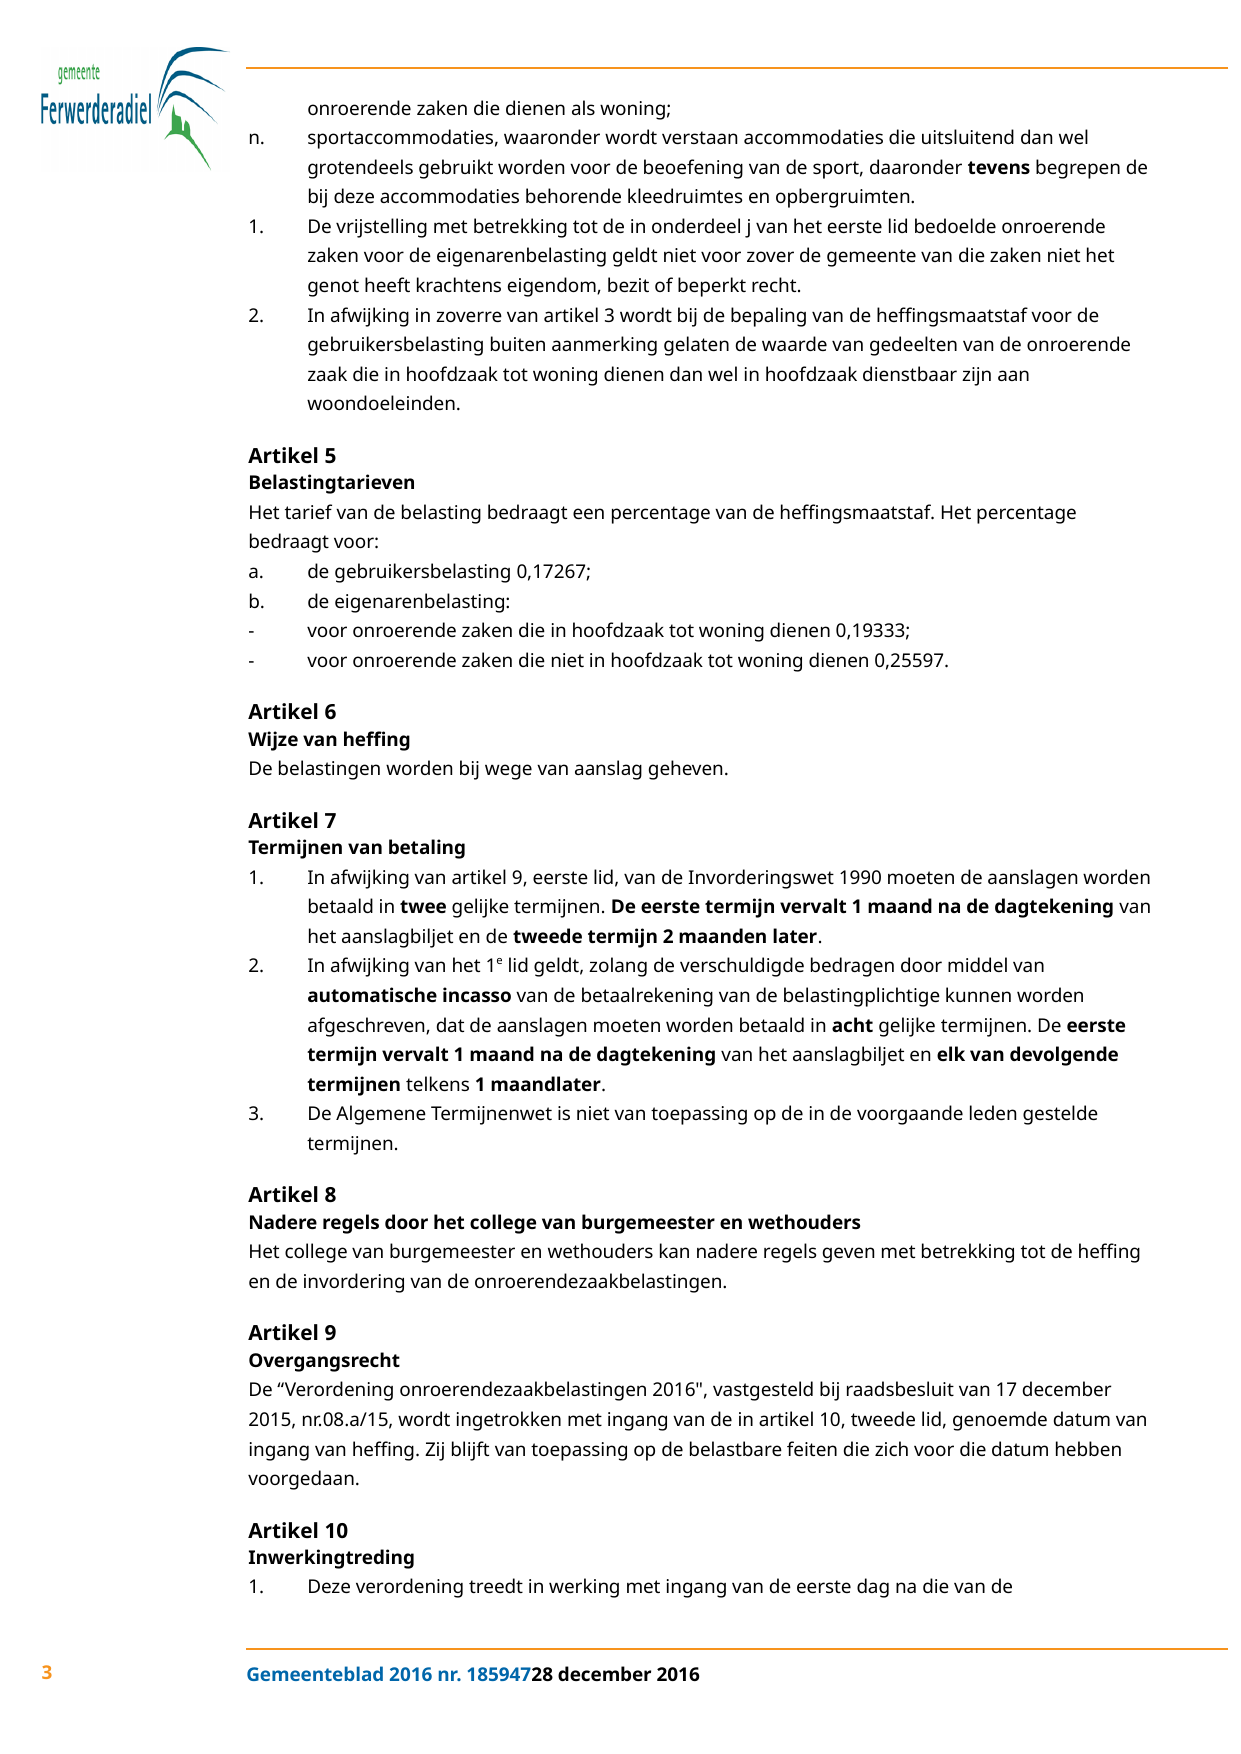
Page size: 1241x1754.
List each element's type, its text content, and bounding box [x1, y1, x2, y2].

text Artikel 7 [248, 806, 1152, 834]
text Overgangsrecht [248, 1347, 1152, 1373]
list de gebruikersbelasting 0,17267; [248, 558, 1152, 584]
list onroerende zaken die dienen als woning; [248, 95, 1152, 121]
text Het college van burgemeester en wethouders kan nadere regels geven met betrekking tot de heffing en de invordering van de onroerendezaakbelastingen. [248, 1238, 1152, 1294]
text Inwerkingtreding [248, 1544, 1152, 1570]
text Artikel 6 [248, 697, 1152, 726]
list sportaccommodaties, waaronder wordt verstaan accommodaties die uitsluitend dan wel grotendeels gebruikt worden voor de beoefening van de sport, daaronder tevens begrepen de bij deze accommodaties behorende kleedruimtes en opbergruimten. [248, 124, 1152, 209]
text Belastingtarieven [248, 469, 1152, 495]
text De belastingen worden bij wege van aanslag geheven. [248, 755, 1152, 781]
list In afwijking van artikel 9, eerste lid, van de Invorderingswet 1990 moeten de aanslagen worden betaald in twee gelijke termijnen. De eerste termijn vervalt 1 maand na de dagtekening van het aanslagbiljet en de tweede termijn 2 maanden later. [248, 864, 1152, 949]
list In afwijking in zoverre van artikel 3 wordt bij de bepaling van de heffingsmaatstaf voor de gebruikersbelasting buiten aanmerking gelaten de waarde van gedeelten van de onroerende zaak die in hoofdzaak tot woning dienen dan wel in hoofdzaak dienstbaar zijn aan woondoeleinden. [248, 302, 1152, 416]
list de eigenarenbelasting: [248, 588, 1152, 613]
text Artikel 10 [248, 1516, 1152, 1544]
text Wijze van heffing [248, 726, 1152, 752]
list Deze verordening treedt in werking met ingang van de eerste dag na die van de [248, 1574, 1152, 1599]
list De vrijstelling met betrekking tot de in onderdeel j van het eerste lid bedoelde onroerende zaken voor de eigenarenbelasting geldt niet voor zover de gemeente van die zaken niet het genot heeft krachtens eigendom, bezit of beperkt recht. [248, 213, 1152, 298]
list In afwijking van het 1e lid geldt, zolang de verschuldigde bedragen door middel van automatische incasso van de betaalrekening van de belastingplichtige kunnen worden afgeschreven, dat de aanslagen moeten worden betaald in acht gelijke termijnen. De eerste termijn vervalt 1 maand na de dagtekening van het aanslagbiljet en elk van devolgende termijnen telkens 1 maandlater. [248, 953, 1152, 1097]
list voor onroerende zaken die in hoofdzaak tot woning dienen 0,19333; [248, 617, 1152, 643]
list De Algemene Termijnenwet is niet van toepassing op de in de voorgaande leden gestelde termijnen. [248, 1101, 1152, 1156]
list voor onroerende zaken die niet in hoofdzaak tot woning dienen 0,25597. [248, 647, 1152, 673]
text Artikel 5 [248, 441, 1152, 469]
text Artikel 8 [248, 1181, 1152, 1209]
text Het tarief van de belasting bedraagt een percentage van de heffingsmaatstaf. Het percentage bedraagt voor: [248, 499, 1152, 554]
text Artikel 9 [248, 1318, 1152, 1347]
text De “Verordening onroerendezaakbelastingen 2016", vastgesteld bij raadsbesluit van 17 december 2015, nr.08.a/15, wordt ingetrokken met ingang van de in artikel 10, tweede lid, genoemde datum van ingang van heffing. Zij blijft van toepassing op de belastbare feiten die zich voor die datum hebben voorgedaan. [248, 1377, 1152, 1491]
text Termijnen van betaling [248, 834, 1152, 860]
picture [41, 47, 231, 172]
text Nadere regels door het college van burgemeester en wethouders [248, 1209, 1152, 1235]
